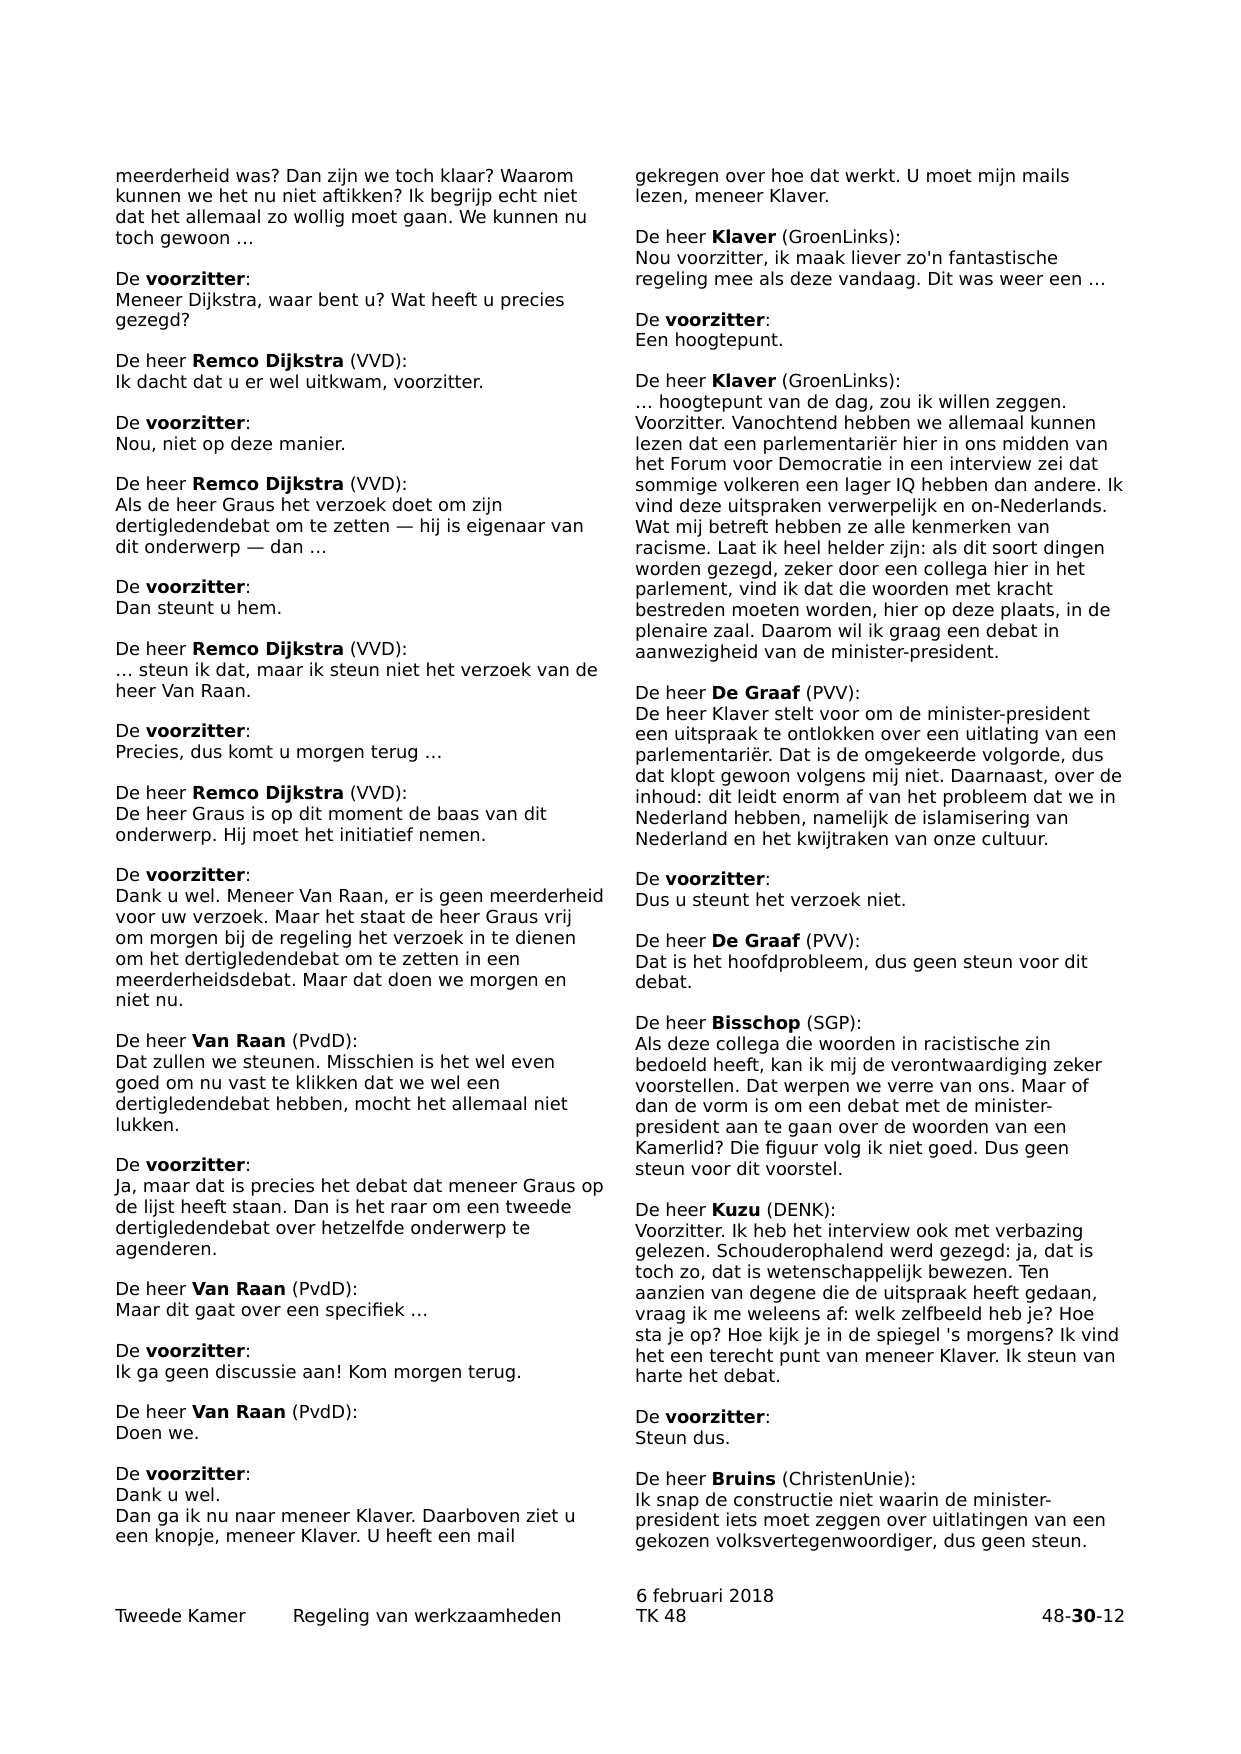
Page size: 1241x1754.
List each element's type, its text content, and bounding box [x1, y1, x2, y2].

text De voorzitter: [115, 577, 605, 598]
text Nou, niet op deze manier. [115, 433, 605, 454]
text Dan ga ik nu naar meneer Klaver. Daarboven ziet u een knopje, meneer Klaver. U heeft een mail [115, 1505, 605, 1547]
text Een hoogtepunt. [635, 330, 1125, 351]
text Steun dus. [635, 1428, 1125, 1448]
text De heer De Graaf (PVV): [635, 682, 1125, 703]
text De voorzitter: [115, 413, 605, 433]
text De voorzitter: [115, 1155, 605, 1176]
text Nou voorzitter, ik maak liever zo'n fantastische regeling mee als deze vandaag. Dit was weer een … [635, 248, 1125, 289]
text De heer Kuzu (DENK): [635, 1199, 1125, 1220]
text De heer Klaver (GroenLinks): [635, 227, 1125, 248]
text Dan steunt u hem. [115, 598, 605, 619]
text De heer Klaver (GroenLinks): [635, 371, 1125, 392]
text Ja, maar dat is precies het debat dat meneer Graus op de lijst heeft staan. Dan is het raar om een tweede dertigledendebat over hetzelfde onderwerp te agenderen. [115, 1176, 605, 1259]
text De voorzitter: [635, 1407, 1125, 1428]
text Meneer Dijkstra, waar bent u? Wat heeft u precies gezegd? [115, 289, 605, 331]
text De voorzitter: [115, 721, 605, 742]
text Ik dacht dat u er wel uitkwam, voorzitter. [115, 372, 605, 393]
text meerderheid was? Dan zijn we toch klaar? Waarom kunnen we het nu niet aftikken? Ik begrijp echt niet dat het allemaal zo wollig moet gaan. We kunnen nu toch gewoon … [115, 165, 605, 249]
text De voorzitter: [115, 1341, 605, 1361]
text De heer Remco Dijkstra (VVD): [115, 783, 605, 804]
text Doen we. [115, 1423, 605, 1444]
text gekregen over hoe dat werkt. U moet mijn mails lezen, meneer Klaver. [635, 165, 1125, 207]
text Maar dit gaat over een specifiek … [115, 1300, 605, 1321]
text De voorzitter: [115, 1464, 605, 1484]
text De heer Van Raan (PvdD): [115, 1031, 605, 1052]
text Voorzitter. Ik heb het interview ook met verbazing gelezen. Schouderophalend werd gezegd: ja, dat is toch zo, dat is wetenschappelijk bewezen. Ten aanzien van degene die de uitspraak heeft gedaan, vraag ik me weleens af: welk zelfbeeld heb je? Hoe sta je op? Hoe kijk je in de spiegel 's morgens? Ik vind het een terecht punt van meneer Klaver. Ik steun van harte het debat. [635, 1220, 1125, 1387]
text Als de heer Graus het verzoek doet om zijn dertigledendebat om te zetten — hij is eigenaar van dit onderwerp — dan … [115, 495, 605, 557]
text Dank u wel. [115, 1484, 605, 1505]
text Precies, dus komt u morgen terug … [115, 742, 605, 763]
text De voorzitter: [115, 865, 605, 886]
text Dus u steunt het verzoek niet. [635, 890, 1125, 911]
text De voorzitter: [635, 869, 1125, 890]
text Dat zullen we steunen. Misschien is het wel even goed om nu vast te klikken dat we wel een dertigledendebat hebben, mocht het allemaal niet lukken. [115, 1052, 605, 1135]
text Ik ga geen discussie aan! Kom morgen terug. [115, 1361, 605, 1382]
text De heer Bruins (ChristenUnie): [635, 1468, 1125, 1489]
text De heer Bisschop (SGP): [635, 1013, 1125, 1034]
text De heer Remco Dijkstra (VVD): [115, 474, 605, 495]
text … steun ik dat, maar ik steun niet het verzoek van de heer Van Raan. [115, 660, 605, 701]
text Als deze collega die woorden in racistische zin bedoeld heeft, kan ik mij de verontwaardiging zeker voorstellen. Dat werpen we verre van ons. Maar of dan de vorm is om een debat met de minister-president aan te gaan over de woorden van een Kamerlid? Die figuur volg ik niet goed. Dus geen steun voor dit voorstel. [635, 1034, 1125, 1179]
text De heer Remco Dijkstra (VVD): [115, 639, 605, 660]
text Ik snap de constructie niet waarin de minister-president iets moet zeggen over uitlatingen van een gekozen volksvertegenwoordiger, dus geen steun. [635, 1489, 1125, 1552]
text Dat is het hoofdprobleem, dus geen steun voor dit debat. [635, 951, 1125, 993]
text De heer Graus is op dit moment de baas van dit onderwerp. Hij moet het initiatief nemen. [115, 804, 605, 845]
text De heer Van Raan (PvdD): [115, 1279, 605, 1300]
text De heer Klaver stelt voor om de minister-president een uitspraak te ontlokken over een uitlating van een parlementariër. Dat is de omgekeerde volgorde, dus dat klopt gewoon volgens mij niet. Daarnaast, over de inhoud: dit leidt enorm af van het probleem dat we in Nederland hebben, namelijk de islamisering van Nederland en het kwijtraken van onze cultuur. [635, 703, 1125, 849]
text Voorzitter. Vanochtend hebben we allemaal kunnen lezen dat een parlementariër hier in ons midden van het Forum voor Democratie in een interview zei dat sommige volkeren een lager IQ hebben dan andere. Ik vind deze uitspraken verwerpelijk en on-Nederlands. Wat mij betreft hebben ze alle kenmerken van racisme. Laat ik heel helder zijn: als dit soort dingen worden gezegd, zeker door een collega hier in het parlement, vind ik dat die woorden met kracht bestreden moeten worden, hier op deze plaats, in de plenaire zaal. Daarom wil ik graag een debat in aanwezigheid van de minister-president. [635, 412, 1125, 662]
text De voorzitter: [115, 269, 605, 289]
text Dank u wel. Meneer Van Raan, er is geen meerderheid voor uw verzoek. Maar het staat de heer Graus vrij om morgen bij de regeling het verzoek in te dienen om het dertigledendebat om te zetten in een meerderheidsdebat. Maar dat doen we morgen en niet nu. [115, 886, 605, 1011]
text De heer De Graaf (PVV): [635, 931, 1125, 951]
text … hoogtepunt van de dag, zou ik willen zeggen. [635, 392, 1125, 412]
text De heer Van Raan (PvdD): [115, 1402, 605, 1423]
text De voorzitter: [635, 309, 1125, 330]
text De heer Remco Dijkstra (VVD): [115, 351, 605, 372]
